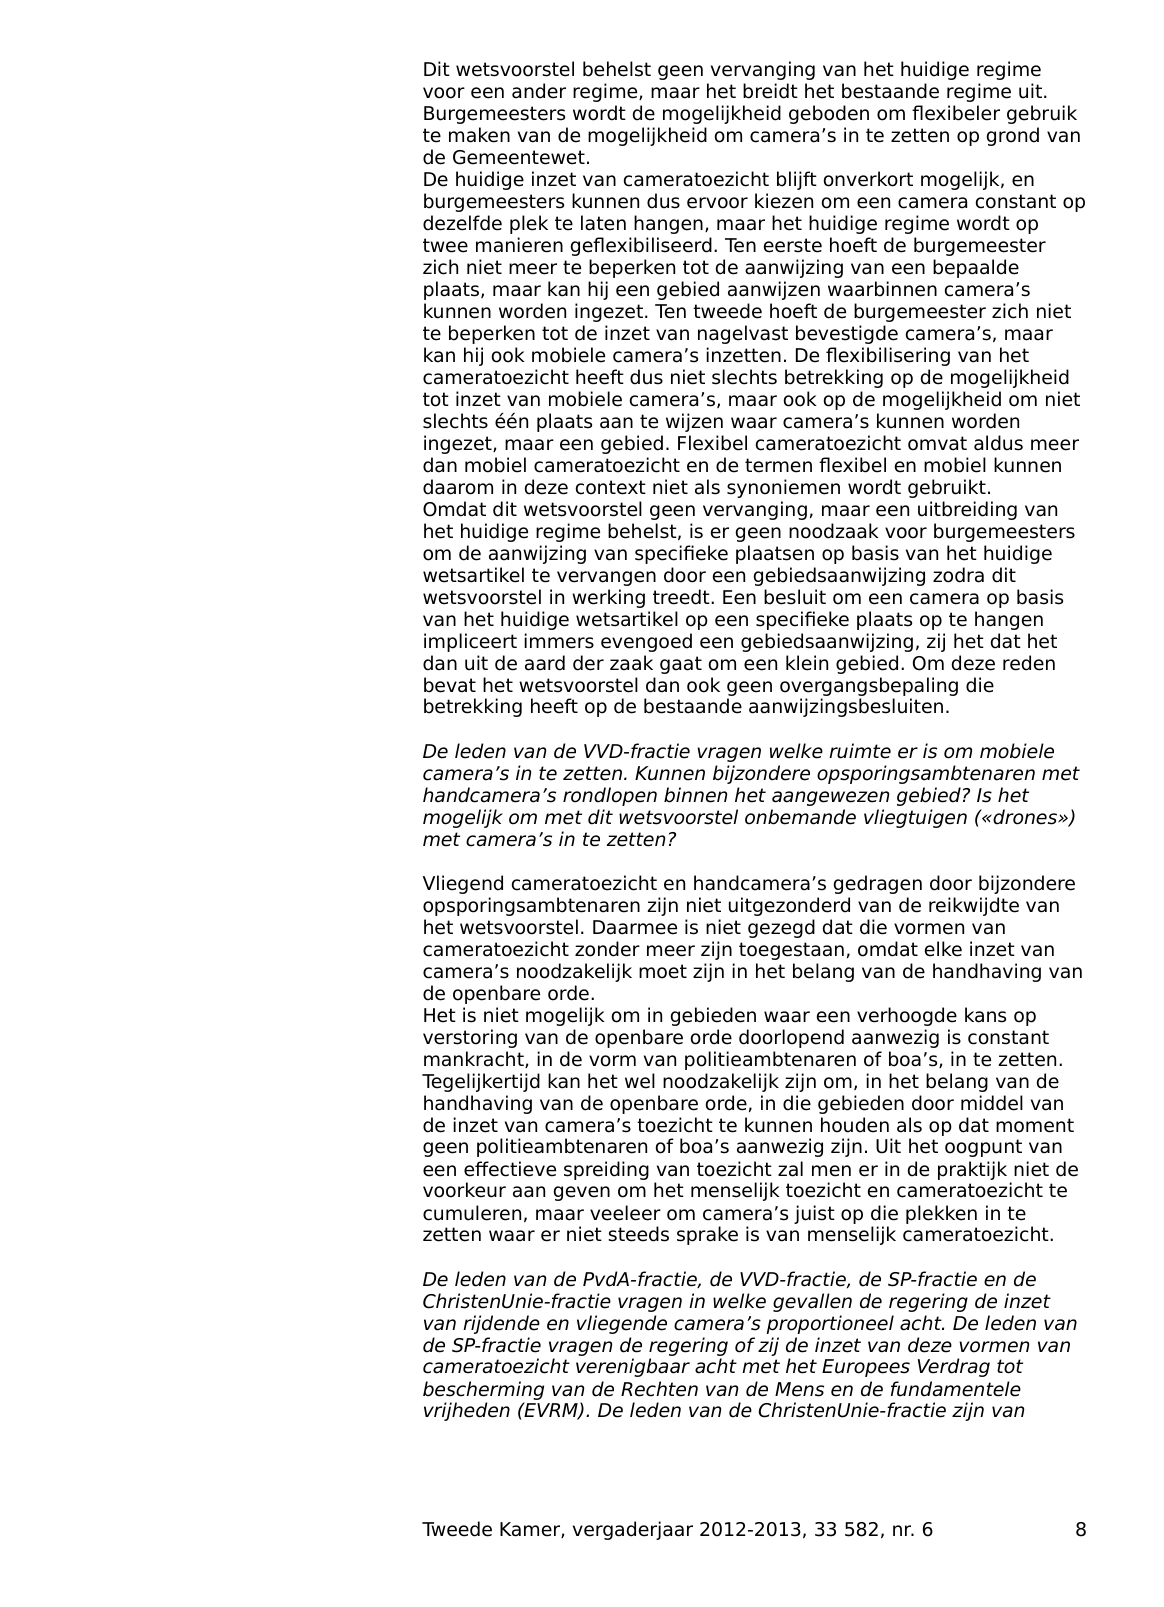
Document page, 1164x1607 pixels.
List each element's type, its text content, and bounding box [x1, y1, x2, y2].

text Omdat dit wetsvoorstel geen vervanging, maar een uitbreiding van het huidige regime behelst, is er geen noodzaak voor burgemeesters om de aanwijzing van specifieke plaatsen op basis van het huidige wetsartikel te vervangen door een gebiedsaanwijzing zodra dit wetsvoorstel in werking treedt. Een besluit om een camera op basis van het huidige wetsartikel op een specifieke plaats op te hangen impliceert immers evengoed een gebiedsaanwijzing, zij het dat het dan uit de aard der zaak gaat om een klein gebied. Om deze reden bevat het wetsvoorstel dan ook geen overgangsbepaling die betrekking heeft op de bestaande aanwijzingsbesluiten. [422, 499, 1087, 718]
text De huidige inzet van cameratoezicht blijft onverkort mogelijk, en burgemeesters kunnen dus ervoor kiezen om een camera constant op dezelfde plek te laten hangen, maar het huidige regime wordt op twee manieren geflexibiliseerd. Ten eerste hoeft de burgemeester zich niet meer te beperken tot de aanwijzing van een bepaalde plaats, maar kan hij een gebied aanwijzen waarbinnen camera’s kunnen worden ingezet. Ten tweede hoeft de burgemeester zich niet te beperken tot de inzet van nagelvast bevestigde camera’s, maar kan hij ook mobiele camera’s inzetten. De flexibilisering van het cameratoezicht heeft dus niet slechts betrekking op de mogelijkheid tot inzet van mobiele camera’s, maar ook op de mogelijkheid om niet slechts één plaats aan te wijzen waar camera’s kunnen worden ingezet, maar een gebied. Flexibel cameratoezicht omvat aldus meer dan mobiel cameratoezicht en de termen flexibel en mobiel kunnen daarom in deze context niet als synoniemen wordt gebruikt. [422, 169, 1087, 499]
text Het is niet mogelijk om in gebieden waar een verhoogde kans op verstoring van de openbare orde doorlopend aanwezig is constant mankracht, in de vorm van politieambtenaren of boa’s, in te zetten. Tegelijkertijd kan het wel noodzakelijk zijn om, in het belang van de handhaving van de openbare orde, in die gebieden door middel van de inzet van camera’s toezicht te kunnen houden als op dat moment geen politieambtenaren of boa’s aanwezig zijn. Uit het oogpunt van een effectieve spreiding van toezicht zal men er in de praktijk niet de voorkeur aan geven om het menselijk toezicht en cameratoezicht te cumuleren, maar veeleer om camera’s juist op die plekken in te zetten waar er niet steeds sprake is van menselijk cameratoezicht. [422, 1004, 1087, 1246]
text Vliegend cameratoezicht en handcamera’s gedragen door bijzondere opsporingsambtenaren zijn niet uitgezonderd van de reikwijdte van het wetsvoorstel. Daarmee is niet gezegd dat die vormen van cameratoezicht zonder meer zijn toegestaan, omdat elke inzet van camera’s noodzakelijk moet zijn in het belang van de handhaving van de openbare orde. [422, 873, 1087, 1004]
text De leden van de VVD-fractie vragen welke ruimte er is om mobiele camera’s in te zetten. Kunnen bijzondere opsporingsambtenaren met handcamera’s rondlopen binnen het aangewezen gebied? Is het mogelijk om met dit wetsvoorstel onbemande vliegtuigen («drones») met camera’s in te zetten? [422, 741, 1087, 851]
text De leden van de PvdA-fractie, de VVD-fractie, de SP-fractie en de ChristenUnie-fractie vragen in welke gevallen de regering de inzet van rijdende en vliegende camera’s proportioneel acht. De leden van de SP-fractie vragen de regering of zij de inzet van deze vormen van cameratoezicht verenigbaar acht met het Europees Verdrag tot bescherming van de Rechten van de Mens en de fundamentele vrijheden (EVRM). De leden van de ChristenUnie-fractie zijn van [422, 1268, 1087, 1422]
text Dit wetsvoorstel behelst geen vervanging van het huidige regime voor een ander regime, maar het breidt het bestaande regime uit. Burgemeesters wordt de mogelijkheid geboden om flexibeler gebruik te maken van de mogelijkheid om camera’s in te zetten op grond van de Gemeentewet. [422, 59, 1087, 169]
